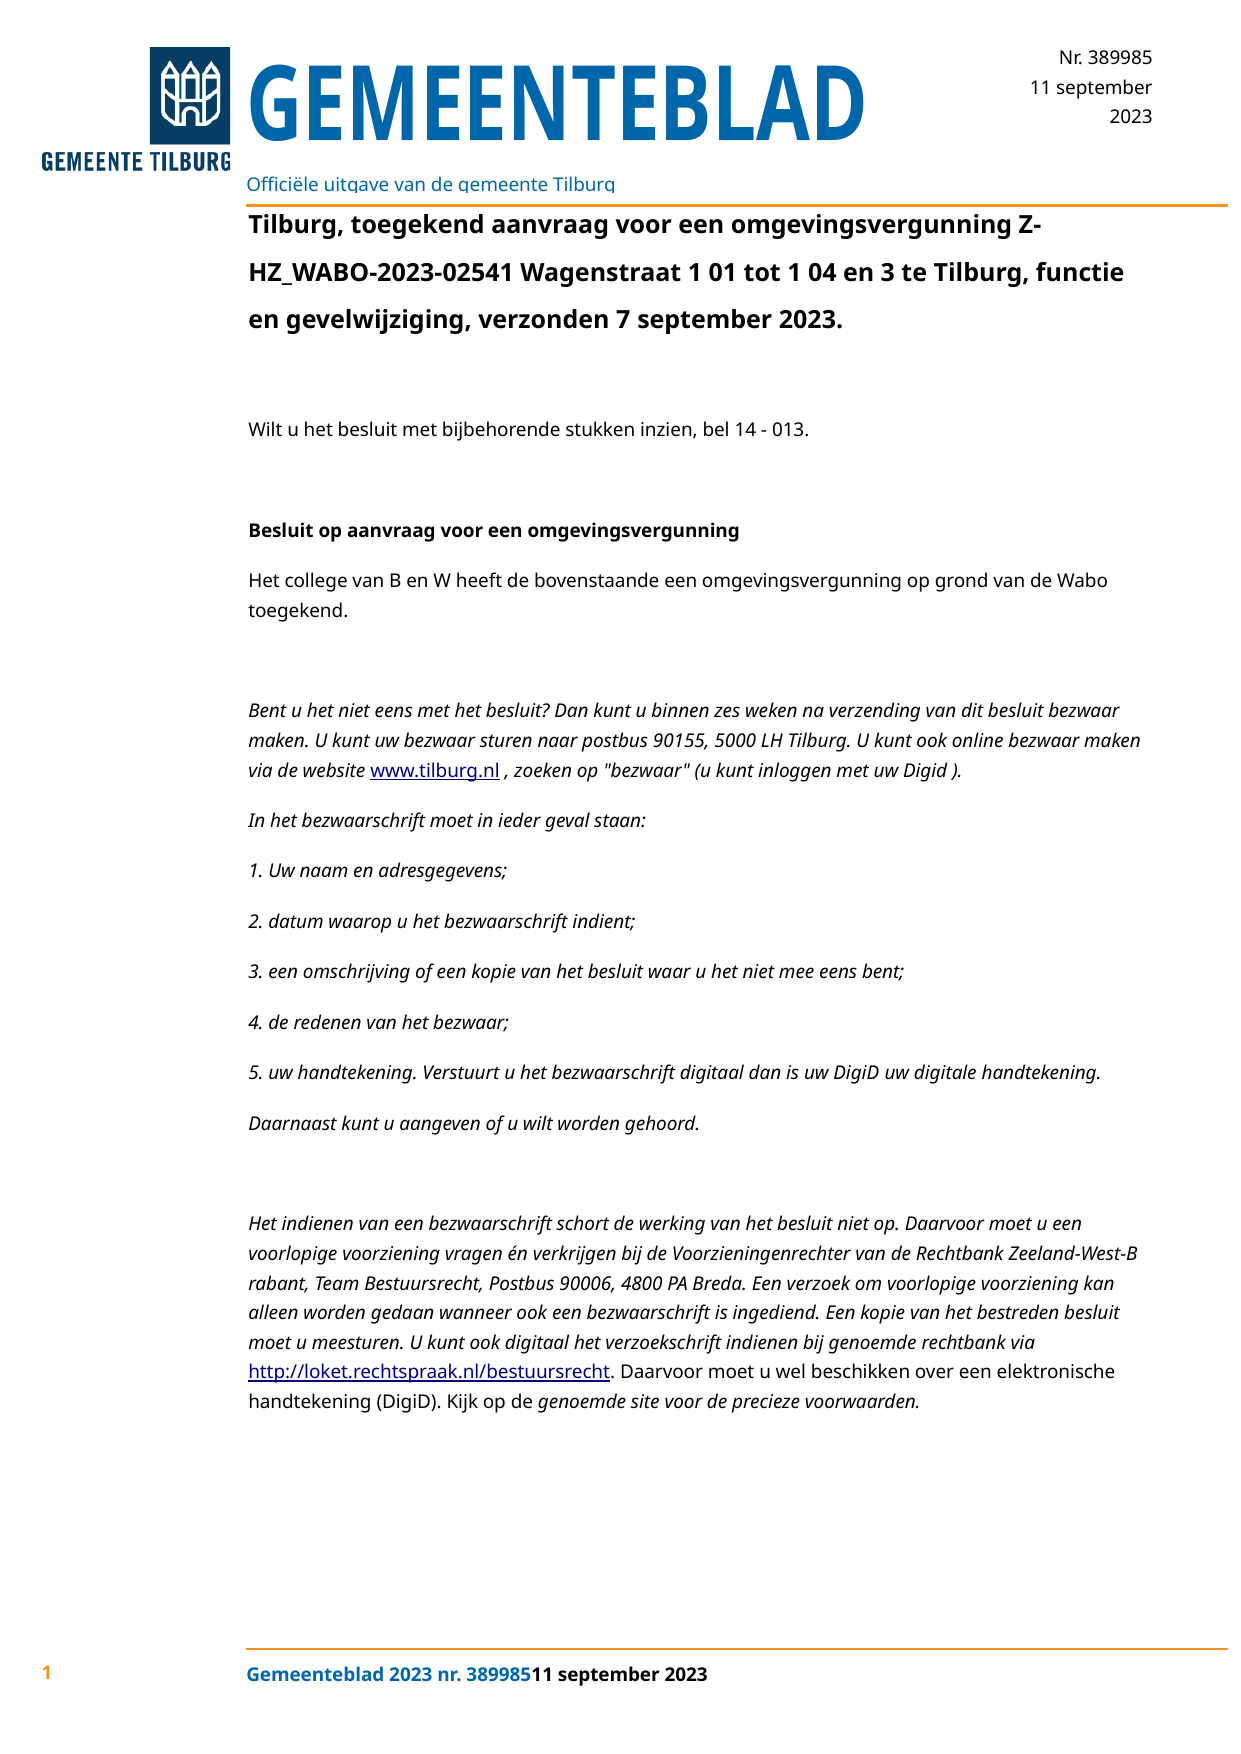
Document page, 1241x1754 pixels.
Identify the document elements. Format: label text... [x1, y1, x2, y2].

text Besluit op aanvraag voor een omgevingsvergunning [248, 517, 1152, 542]
text Het college van B en W heeft de bovenstaande een omgevingsvergunning op grond van de Wabo toegekend. [248, 567, 1152, 622]
text 5. uw handtekening. Verstuurt u het bezwaarschrift digitaal dan is uw DigiD uw digitale handtekening. [248, 1059, 1152, 1085]
text In het bezwaarschrift moet in ieder geval staan: [248, 807, 1152, 833]
text Tilburg, toegekend aanvraag voor een omgevingsvergunning Z-HZ_WABO-2023-02541 Wagenstraat 1 01 tot 1 04 en 3 te Tilburg, functie en gevelwijziging, verzonden 7 september 2023. [248, 207, 1152, 336]
text 2. datum waarop u het bezwaarschrift indient; [248, 908, 1152, 934]
text Bent u het niet eens met het besluit? Dan kunt u binnen zes weken na verzending van dit besluit bezwaar maken. U kunt uw bezwaar sturen naar postbus 90155, 5000 LH Tilburg. U kunt ook online bezwaar maken via de website www.tilburg.nl , zoeken op "bezwaar" (u kunt inloggen met uw Digid ). [248, 698, 1152, 782]
text Wilt u het besluit met bijbehorende stukken inzien, bel 14 - 013. [248, 416, 1152, 442]
text 1. Uw naam en adresgegevens; [248, 858, 1152, 883]
text Het indienen van een bezwaarschrift schort de werking van het besluit niet op. Daarvoor moet u een voorlopige voorziening vragen én verkrijgen bij de Voorzieningenrechter van de Rechtbank Zeeland-West-B rabant, Team Bestuursrecht, Postbus 90006, 4800 PA Breda. Een verzoek om voorlopige voorziening kan alleen worden gedaan wanneer ook een bezwaarschrift is ingediend. Een kopie van het bestreden besluit moet u meesturen. U kunt ook digitaal het verzoekschrift indienen bij genoemde rechtbank via http://loket.rechtspraak.nl/bestuursrecht. Daarvoor moet u wel beschikken over een elektronische handtekening (DigiD). Kijk op de genoemde site voor de precieze voorwaarden. [248, 1211, 1152, 1414]
picture [41, 47, 231, 172]
text 3. een omschrijving of een kopie van het besluit waar u het niet mee eens bent; [248, 958, 1152, 984]
text Daarnaast kunt u aangeven of u wilt worden gehoord. [248, 1110, 1152, 1135]
text 4. de redenen van het bezwaar; [248, 1009, 1152, 1034]
